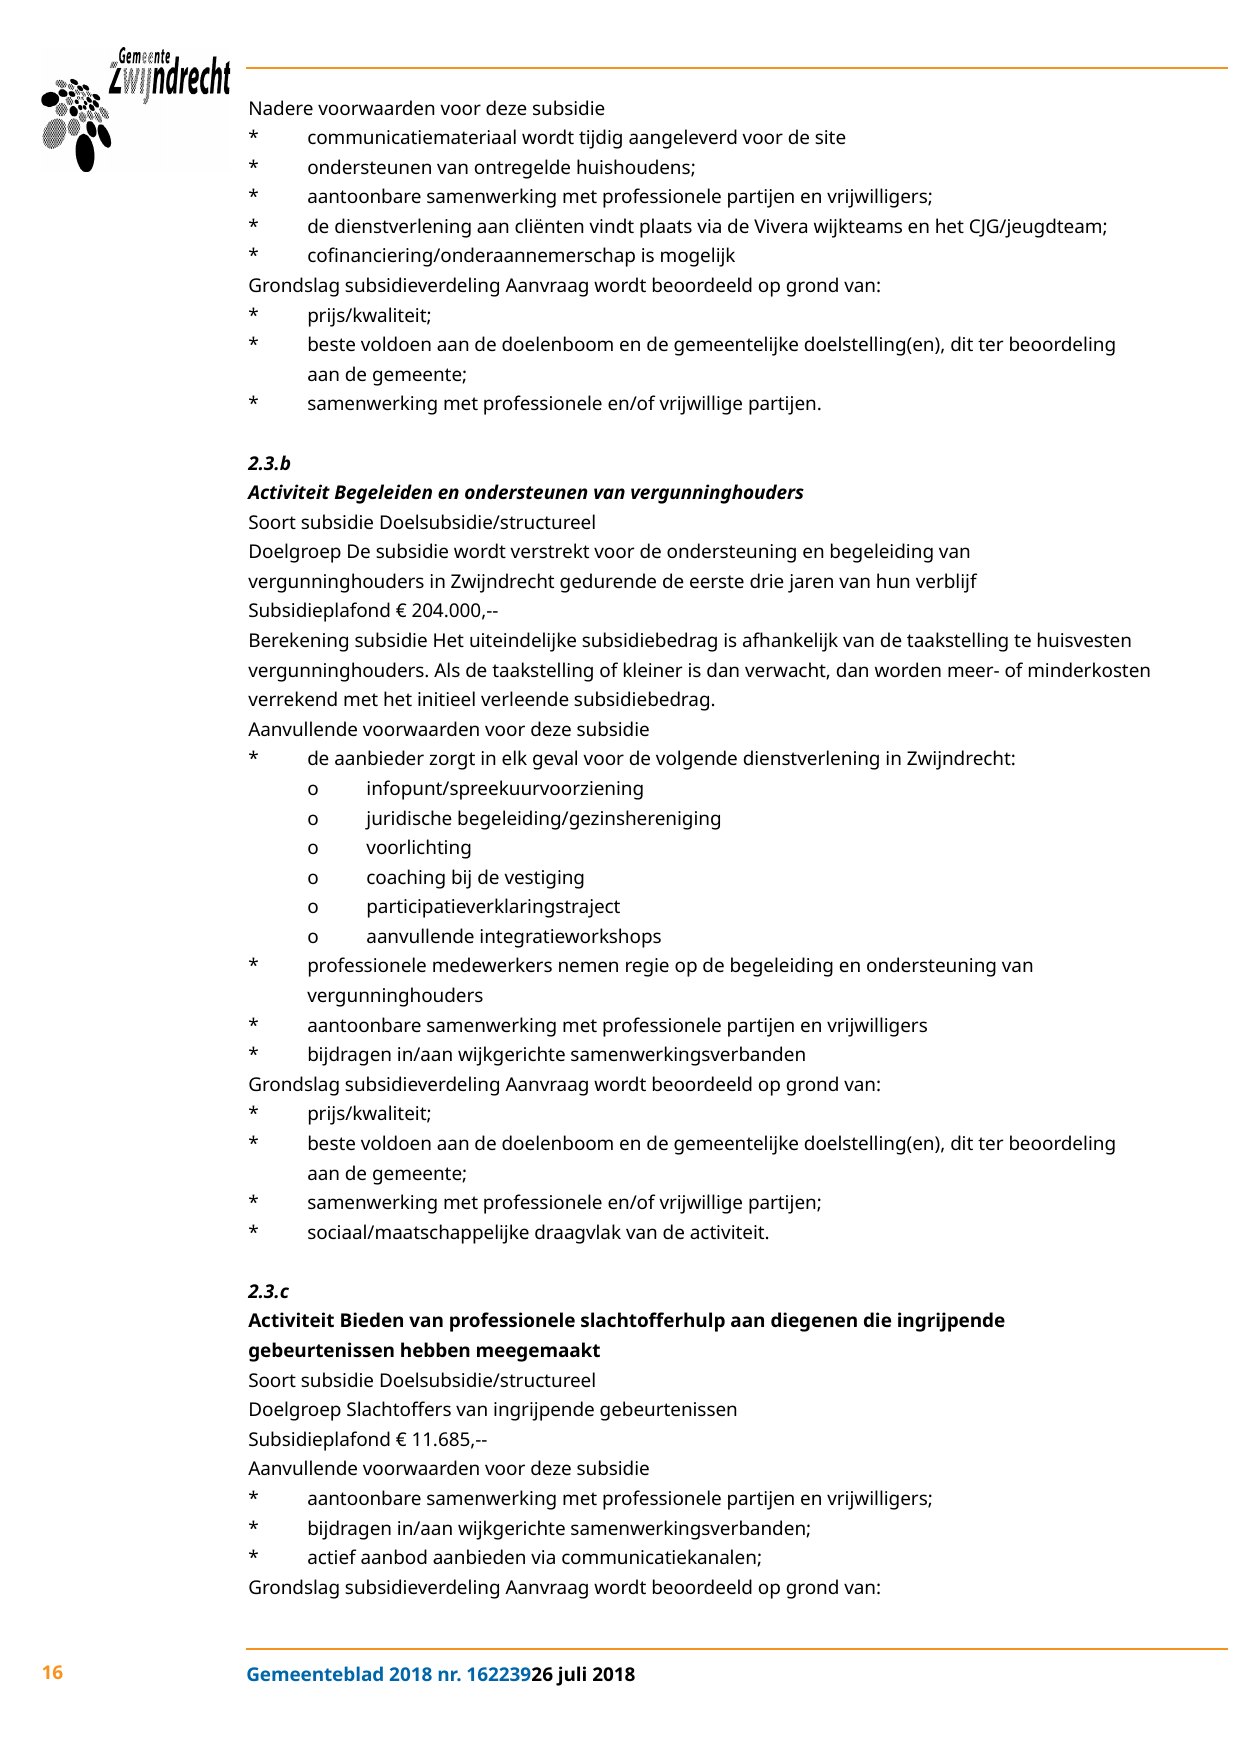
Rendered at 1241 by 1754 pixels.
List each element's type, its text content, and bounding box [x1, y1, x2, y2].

list aantoonbare samenwerking met professionele partijen en vrijwilligers; [248, 183, 1152, 209]
text Aanvullende voorwaarden voor deze subsidie [248, 716, 1152, 742]
text Doelgroep Slachtoffers van ingrijpende gebeurtenissen [248, 1396, 1152, 1422]
text Soort subsidie Doelsubsidie/structureel [248, 1367, 1152, 1393]
text Grondslag subsidieverdeling Aanvraag wordt beoordeeld op grond van: [248, 1071, 1152, 1097]
text Aanvullende voorwaarden voor deze subsidie [248, 1456, 1152, 1481]
list samenwerking met professionele en/of vrijwillige partijen. [248, 391, 1152, 416]
list aantoonbare samenwerking met professionele partijen en vrijwilligers [248, 1012, 1152, 1038]
list aanvullende integratieworkshops [307, 923, 1152, 949]
list juridische begeleiding/gezinshereniging [307, 805, 1152, 831]
list bijdragen in/aan wijkgerichte samenwerkingsverbanden [248, 1041, 1152, 1067]
text Soort subsidie Doelsubsidie/structureel [248, 509, 1152, 535]
list sociaal/maatschappelijke draagvlak van de activiteit. [248, 1219, 1152, 1245]
text Subsidieplafond € 11.685,-- [248, 1426, 1152, 1452]
list samenwerking met professionele en/of vrijwillige partijen; [248, 1189, 1152, 1215]
text 2.3.b [248, 450, 1152, 476]
text Activiteit Bieden van professionele slachtofferhulp aan diegenen die ingrijpende gebeurtenissen hebben meegemaakt [248, 1308, 1152, 1363]
list communicatiemateriaal wordt tijdig aangeleverd voor de site [248, 124, 1152, 150]
picture [41, 47, 231, 172]
list infopunt/spreekuurvoorziening [307, 775, 1152, 801]
text Doelgroep De subsidie wordt verstrekt voor de ondersteuning en begeleiding van vergunninghouders in Zwijndrecht gedurende de eerste drie jaren van hun verblijf [248, 538, 1152, 594]
list beste voldoen aan de doelenboom en de gemeentelijke doelstelling(en), dit ter beoordeling aan de gemeente; [248, 1130, 1152, 1186]
text Grondslag subsidieverdeling Aanvraag wordt beoordeeld op grond van: [248, 272, 1152, 298]
list de dienstverlening aan cliënten vindt plaats via de Vivera wijkteams en het CJG/jeugdteam; [248, 213, 1152, 239]
list actief aanbod aanbieden via communicatiekanalen; [248, 1544, 1152, 1570]
text Subsidieplafond € 204.000,-- [248, 598, 1152, 623]
list beste voldoen aan de doelenboom en de gemeentelijke doelstelling(en), dit ter beoordeling aan de gemeente; [248, 331, 1152, 387]
text Berekening subsidie Het uiteindelijke subsidiebedrag is afhankelijk van de taakstelling te huisvesten vergunninghouders. Als de taakstelling of kleiner is dan verwacht, dan worden meer- of minderkosten verrekend met het initieel verleende subsidiebedrag. [248, 627, 1152, 712]
list ondersteunen van ontregelde huishoudens; [248, 154, 1152, 180]
list bijdragen in/aan wijkgerichte samenwerkingsverbanden; [248, 1515, 1152, 1541]
list prijs/kwaliteit; [248, 1101, 1152, 1126]
list coaching bij de vestiging [307, 864, 1152, 890]
text 2.3.c [248, 1278, 1152, 1304]
list prijs/kwaliteit; [248, 302, 1152, 328]
text Grondslag subsidieverdeling Aanvraag wordt beoordeeld op grond van: [248, 1574, 1152, 1600]
list professionele medewerkers nemen regie op de begeleiding en ondersteuning van vergunninghouders [248, 953, 1152, 1008]
list de aanbieder zorgt in elk geval voor de volgende dienstverlening in Zwijndrecht: [248, 746, 1152, 771]
text Activiteit Begeleiden en ondersteunen van vergunninghouders [248, 479, 1152, 505]
list voorlichting [307, 834, 1152, 860]
list participatieverklaringstraject [307, 893, 1152, 919]
text Nadere voorwaarden voor deze subsidie [248, 95, 1152, 121]
list cofinanciering/onderaannemerschap is mogelijk [248, 243, 1152, 268]
list aantoonbare samenwerking met professionele partijen en vrijwilligers; [248, 1485, 1152, 1511]
